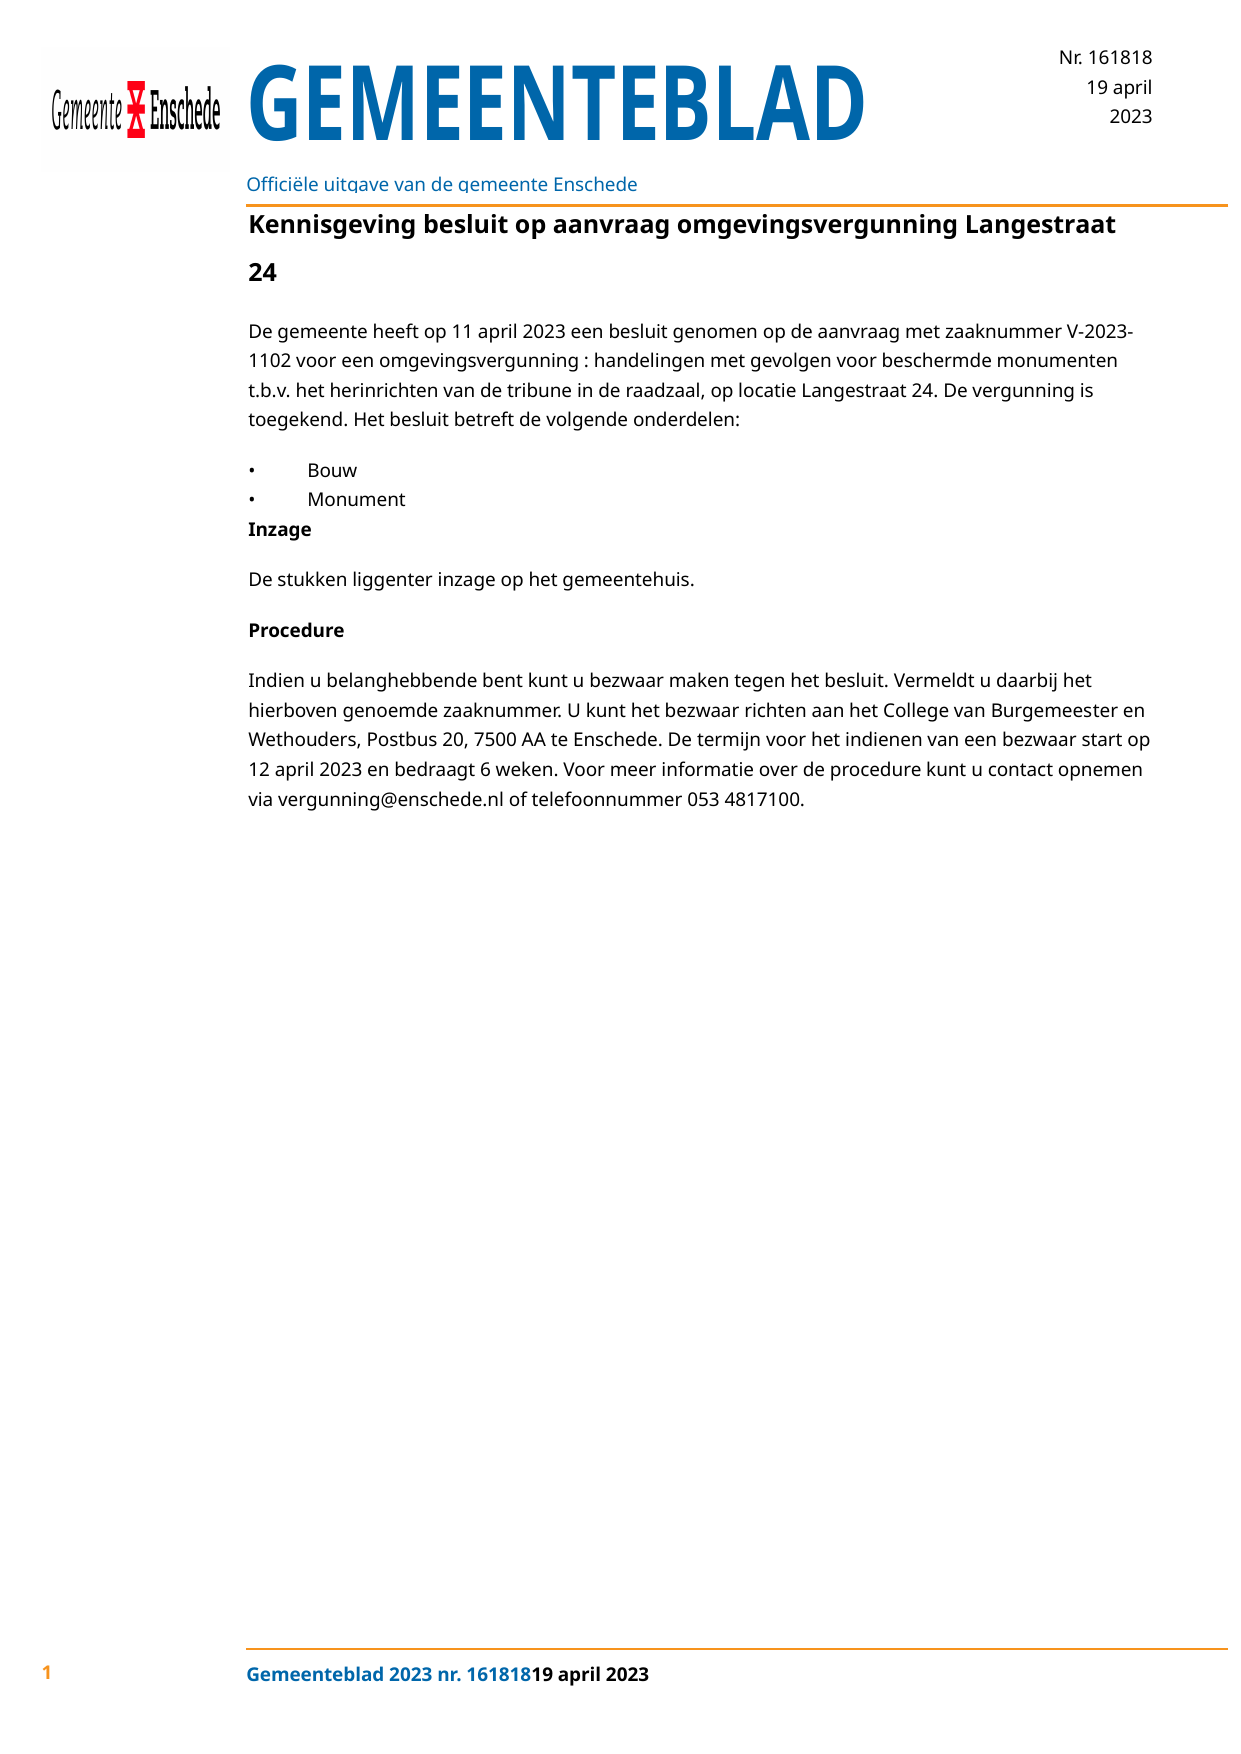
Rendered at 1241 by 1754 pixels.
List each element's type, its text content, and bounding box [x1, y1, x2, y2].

text Indien u belanghebbende bent kunt u bezwaar maken tegen het besluit. Vermeldt u daarbij het hierboven genoemde zaaknummer. U kunt het bezwaar richten aan het College van Burgemees­ter en Wethouders, Postbus 20, 7500 AA te Enschede. De termijn voor het indienen van een bezwaar start op 12 april 2023 en bedraagt 6 weken. Voor meer informatie over de procedure kunt u contact opnemen via vergunning@enschede.nl of telefoonnummer 053 4817100. [248, 667, 1152, 812]
list Monument [248, 487, 1152, 512]
text Procedure [248, 617, 1152, 643]
text De stukken liggenter inzage op het gemeentehuis. [248, 567, 1152, 592]
text Inzage [248, 516, 1152, 542]
text De gemeente heeft op 11 april 2023 een besluit genomen op de aanvraag met zaaknummer V-2023-1102 voor een omgevingsvergunning : handelingen met gevolgen voor beschermde monumenten t.b.v. het herinrichten van de tribune in de raadzaal, op locatie Langestraat 24. De vergunning is toegekend. Het besluit betreft de volgende onderdelen: [248, 318, 1152, 432]
picture [41, 47, 231, 172]
text Kennisgeving besluit op aanvraag omgevingsvergunning Langestraat 24 [248, 207, 1152, 288]
list Bouw [248, 457, 1152, 483]
